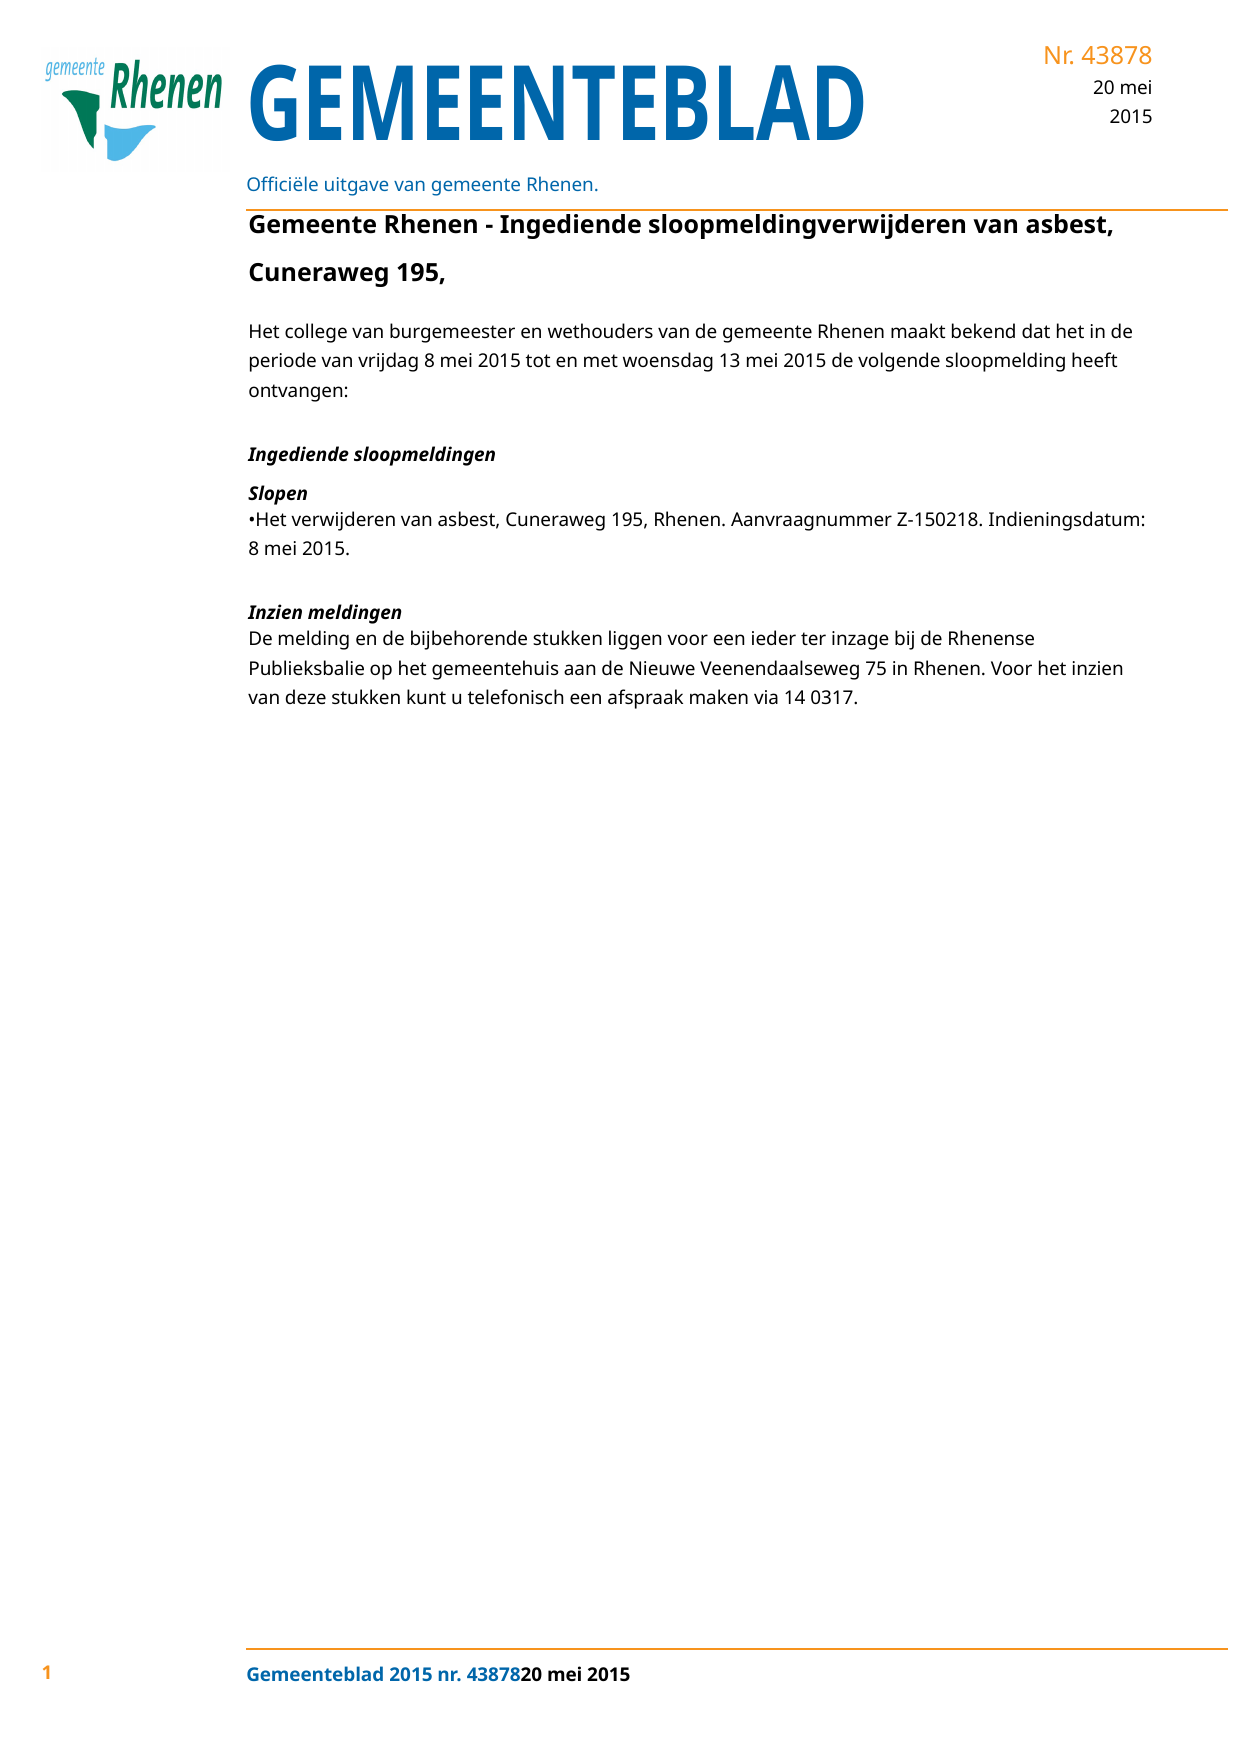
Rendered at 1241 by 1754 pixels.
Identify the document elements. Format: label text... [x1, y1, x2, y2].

text De melding en de bijbehorende stukken liggen voor een ieder ter inzage bij de Rhenense Publieksbalie op het gemeentehuis aan de Nieuwe Veenendaalseweg 75 in Rhenen. Voor het inzien van deze stukken kunt u telefonisch een afspraak maken via 14 0317. [248, 625, 1152, 710]
text Inzien meldingen [248, 599, 1152, 625]
text •Het verwijderen van asbest, Cuneraweg 195, Rhenen. Aanvraagnummer Z-150218. Indieningsdatum: 8 mei 2015. [248, 506, 1152, 561]
text Slopen [248, 480, 1152, 506]
text Het college van burgemeester en wethouders van de gemeente Rhenen maakt bekend dat het in de periode van vrijdag 8 mei 2015 tot en met woensdag 13 mei 2015 de volgende sloopmelding heeft ontvangen: [248, 318, 1152, 403]
picture [41, 47, 231, 172]
text Gemeente Rhenen - Ingediende sloopmeldingverwijderen van asbest, Cuneraweg 195, [248, 211, 1152, 288]
text Ingediende sloopmeldingen [248, 441, 1152, 467]
